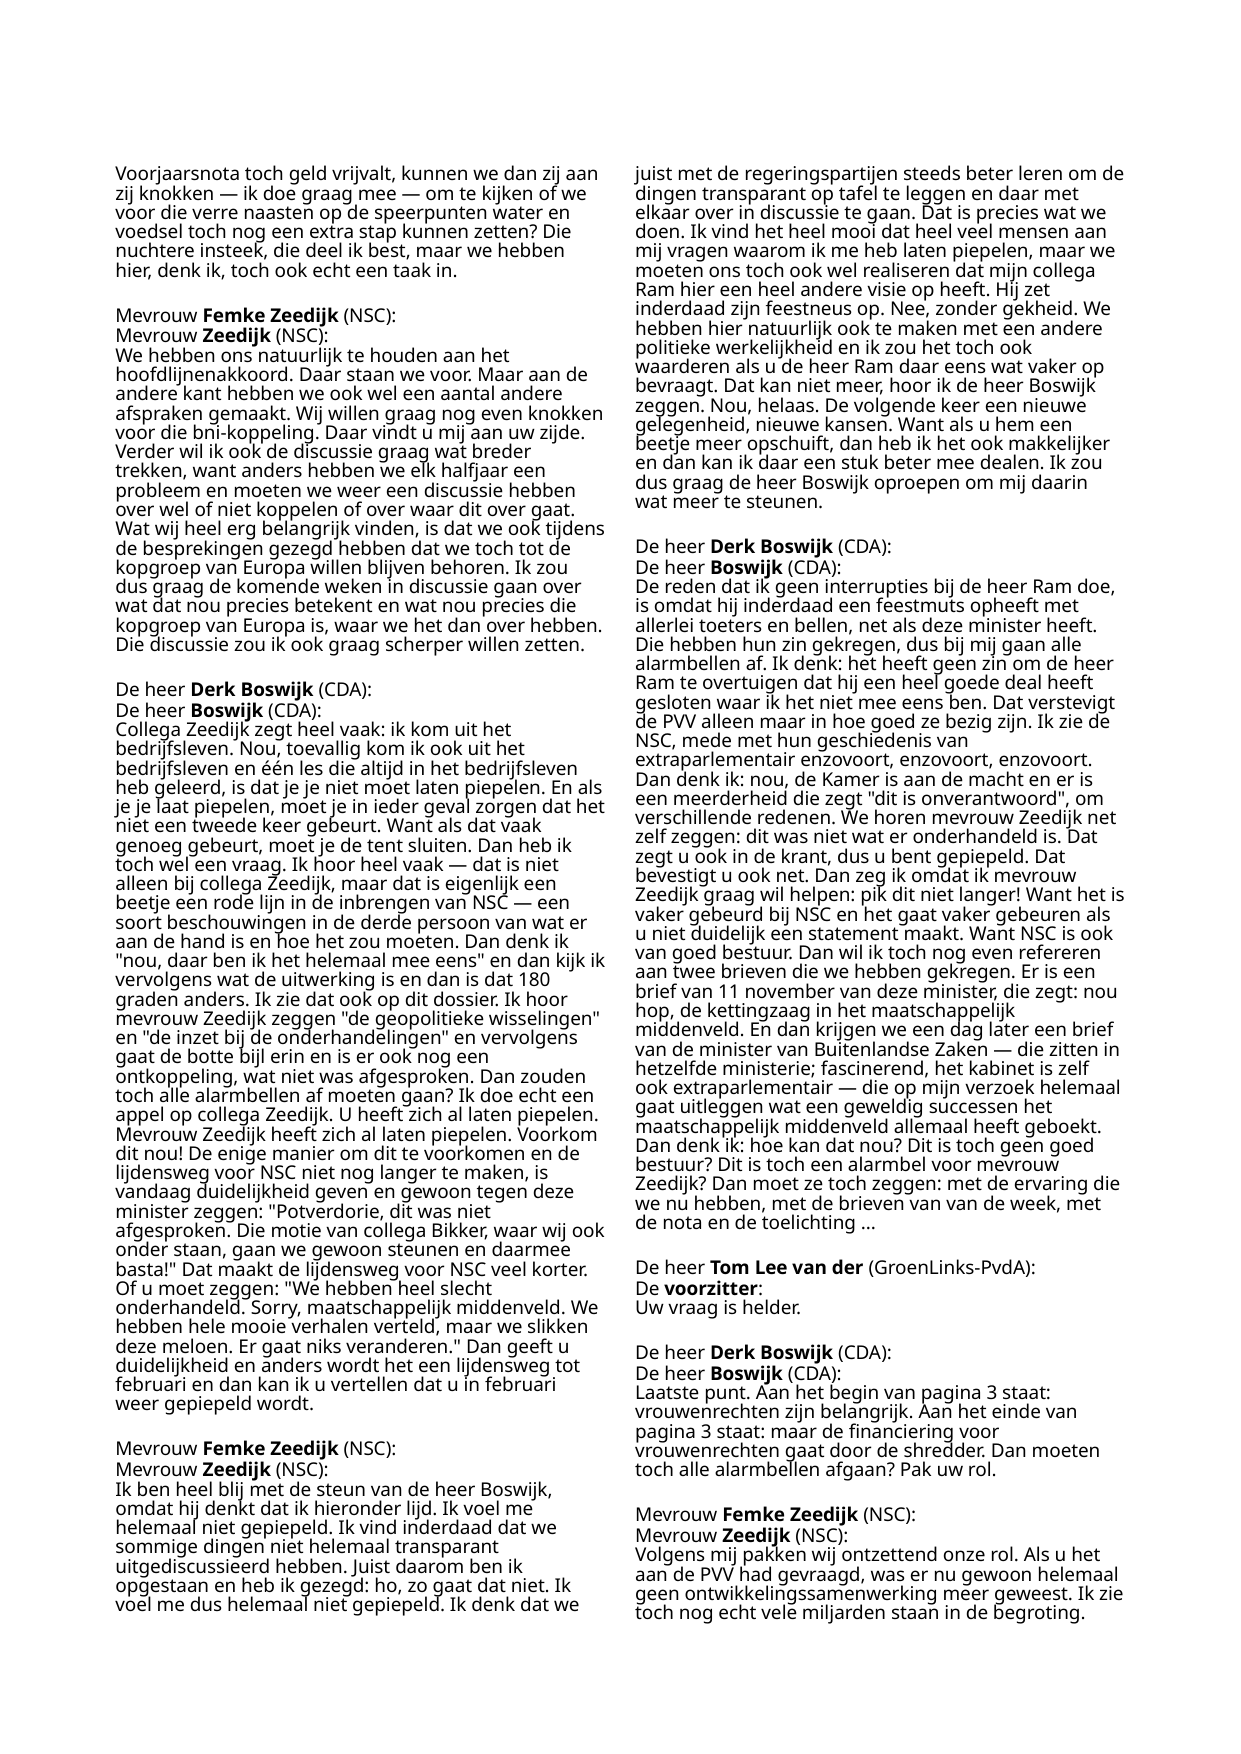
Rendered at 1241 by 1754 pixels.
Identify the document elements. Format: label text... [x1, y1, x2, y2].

text De heer Tom Lee van der (GroenLinks-PvdA): [635, 1254, 1125, 1280]
text Mevrouw Femke Zeedijk (NSC): [635, 1501, 1125, 1527]
text De voorzitter: [635, 1280, 1125, 1299]
text De heer Derk Boswijk (CDA): [635, 1339, 1125, 1365]
text De reden dat ik geen interrupties bij de heer Ram doe, is omdat hij inderdaad een feestmuts opheeft met allerlei toeters en bellen, net als deze minister heeft. Die hebben hun zin gekregen, dus bij mij gaan alle alarmbellen af. Ik denk: het heeft geen zin om de heer Ram te overtuigen dat hij een heel goede deal heeft gesloten waar ik het niet mee eens ben. Dat verstevigt de PVV alleen maar in hoe goed ze bezig zijn. Ik zie de NSC, mede met hun geschiedenis van extraparlementair enzovoort, enzovoort, enzovoort. Dan denk ik: nou, de Kamer is aan de macht en er is een meerderheid die zegt "dit is onverantwoord", om verschillende redenen. We horen mevrouw Zeedijk net zelf zeggen: dit was niet wat er onderhandeld is. Dat zegt u ook in de krant, dus u bent gepiepeld. Dat bevestigt u ook net. Dan zeg ik omdat ik mevrouw Zeedijk graag wil helpen: pik dit niet langer! Want het is vaker gebeurd bij NSC en het gaat vaker gebeuren als u niet duidelijk een statement maakt. Want NSC is ook van goed bestuur. Dan wil ik toch nog even refereren aan twee brieven die we hebben gekregen. Er is een brief van 11 november van deze minister, die zegt: nou hop, de kettingzaag in het maatschappelijk middenveld. En dan krijgen we een dag later een brief van de minister van Buitenlandse Zaken — die zitten in hetzelfde ministerie; fascinerend, het kabinet is zelf ook extraparlementair — die op mijn verzoek helemaal gaat uitleggen wat een geweldig successen het maatschappelijk middenveld allemaal heeft geboekt. Dan denk ik: hoe kan dat nou? Dit is toch geen goed bestuur? Dit is toch een alarmbel voor mevrouw Zeedijk? Dan moet ze toch zeggen: met de ervaring die we nu hebben, met de brieven van van de week, met de nota en de toelichting ... [635, 578, 1125, 1233]
text Mevrouw Zeedijk (NSC): [115, 1461, 605, 1481]
text Voorjaarsnota toch geld vrijvalt, kunnen we dan zij aan zij knokken — ik doe graag mee — om te kijken of we voor die verre naasten op de speerpunten water en voedsel toch nog een extra stap kunnen zetten? Die nuchtere insteek, die deel ik best, maar we hebben hier, denk ik, toch ook echt een taak in. [115, 165, 605, 281]
text Mevrouw Femke Zeedijk (NSC): [115, 302, 605, 327]
text juist met de regeringspartijen steeds beter leren om de dingen transparant op tafel te leggen en daar met elkaar over in discussie te gaan. Dat is precies wat we doen. Ik vind het heel mooi dat heel veel mensen aan mij vragen waarom ik me heb laten piepelen, maar we moeten ons toch ook wel realiseren dat mijn collega Ram hier een heel andere visie op heeft. Hij zet inderdaad zijn feestneus op. Nee, zonder gekheid. We hebben hier natuurlijk ook te maken met een andere politieke werkelijkheid en ik zou het toch ook waarderen als u de heer Ram daar eens wat vaker op bevraagt. Dat kan niet meer, hoor ik de heer Boswijk zeggen. Nou, helaas. De volgende keer een nieuwe gelegenheid, nieuwe kansen. Want als u hem een beetje meer opschuift, dan heb ik het ook makkelijker en dan kan ik daar een stuk beter mee dealen. Ik zou dus graag de heer Boswijk oproepen om mij daarin wat meer te steunen. [635, 165, 1125, 512]
text Uw vraag is helder. [635, 1299, 1125, 1318]
text De heer Boswijk (CDA): [635, 1365, 1125, 1384]
text We hebben ons natuurlijk te houden aan het hoofdlijnenakkoord. Daar staan we voor. Maar aan de andere kant hebben we ook wel een aantal andere afspraken gemaakt. Wij willen graag nog even knokken voor die bni-koppeling. Daar vindt u mij aan uw zijde. Verder wil ik ook de discussie graag wat breder trekken, want anders hebben we elk halfjaar een probleem en moeten we weer een discussie hebben over wel of niet koppelen of over waar dit over gaat. Wat wij heel erg belangrijk vinden, is dat we ook tijdens de besprekingen gezegd hebben dat we toch tot de kopgroep van Europa willen blijven behoren. Ik zou dus graag de komende weken in discussie gaan over wat dat nou precies betekent en wat nou precies die kopgroep van Europa is, waar we het dan over hebben. Die discussie zou ik ook graag scherper willen zetten. [115, 347, 605, 655]
text De heer Boswijk (CDA): [115, 702, 605, 721]
text Ik ben heel blij met de steun van de heer Boswijk, omdat hij denkt dat ik hieronder lijd. Ik voel me helemaal niet gepiepeld. Ik vind inderdaad dat we sommige dingen niet helemaal transparant uitgediscussieerd hebben. Juist daarom ben ik opgestaan en heb ik gezegd: ho, zo gaat dat niet. Ik voel me dus helemaal niet gepiepeld. Ik denk dat we [115, 1481, 605, 1615]
text Collega Zeedijk zegt heel vaak: ik kom uit het bedrijfsleven. Nou, toevallig kom ik ook uit het bedrijfsleven en één les die altijd in het bedrijfsleven heb geleerd, is dat je je niet moet laten piepelen. En als je je laat piepelen, moet je in ieder geval zorgen dat het niet een tweede keer gebeurt. Want als dat vaak genoeg gebeurt, moet je de tent sluiten. Dan heb ik toch wel een vraag. Ik hoor heel vaak — dat is niet alleen bij collega Zeedijk, maar dat is eigenlijk een beetje een rode lijn in de inbrengen van NSC — een soort beschouwingen in de derde persoon van wat er aan de hand is en hoe het zou moeten. Dan denk ik "nou, daar ben ik het helemaal mee eens" en dan kijk ik vervolgens wat de uitwerking is en dan is dat 180 graden anders. Ik zie dat ook op dit dossier. Ik hoor mevrouw Zeedijk zeggen "de geopolitieke wisselingen" en "de inzet bij de onderhandelingen" en vervolgens gaat de botte bijl erin en is er ook nog een ontkoppeling, wat niet was afgesproken. Dan zouden toch alle alarmbellen af moeten gaan? Ik doe echt een appel op collega Zeedijk. U heeft zich al laten piepelen. Mevrouw Zeedijk heeft zich al laten piepelen. Voorkom dit nou! De enige manier om dit te voorkomen en de lijdensweg voor NSC niet nog langer te maken, is vandaag duidelijkheid geven en gewoon tegen deze minister zeggen: "Potverdorie, dit was niet afgesproken. Die motie van collega Bikker, waar wij ook onder staan, gaan we gewoon steunen en daarmee basta!" Dat maakt de lijdensweg voor NSC veel korter. Of u moet zeggen: "We hebben heel slecht onderhandeld. Sorry, maatschappelijk middenveld. We hebben hele mooie verhalen verteld, maar we slikken deze meloen. Er gaat niks veranderen." Dan geeft u duidelijkheid en anders wordt het een lijdensweg tot februari en dan kan ik u vertellen dat u in februari weer gepiepeld wordt. [115, 721, 605, 1415]
text Laatste punt. Aan het begin van pagina 3 staat: vrouwenrechten zijn belangrijk. Aan het einde van pagina 3 staat: maar de financiering voor vrouwenrechten gaat door de shredder. Dan moeten toch alle alarmbellen afgaan? Pak uw rol. [635, 1384, 1125, 1481]
text Mevrouw Zeedijk (NSC): [115, 327, 605, 347]
text De heer Derk Boswijk (CDA): [635, 533, 1125, 559]
text Volgens mij pakken wij ontzettend onze rol. Als u het aan de PVV had gevraagd, was er nu gewoon helemaal geen ontwikkelingssamenwerking meer geweest. Ik zie toch nog echt vele miljarden staan in de begroting. [635, 1546, 1125, 1623]
text De heer Derk Boswijk (CDA): [115, 676, 605, 702]
text Mevrouw Femke Zeedijk (NSC): [115, 1436, 605, 1461]
text De heer Boswijk (CDA): [635, 559, 1125, 578]
text Mevrouw Zeedijk (NSC): [635, 1527, 1125, 1546]
